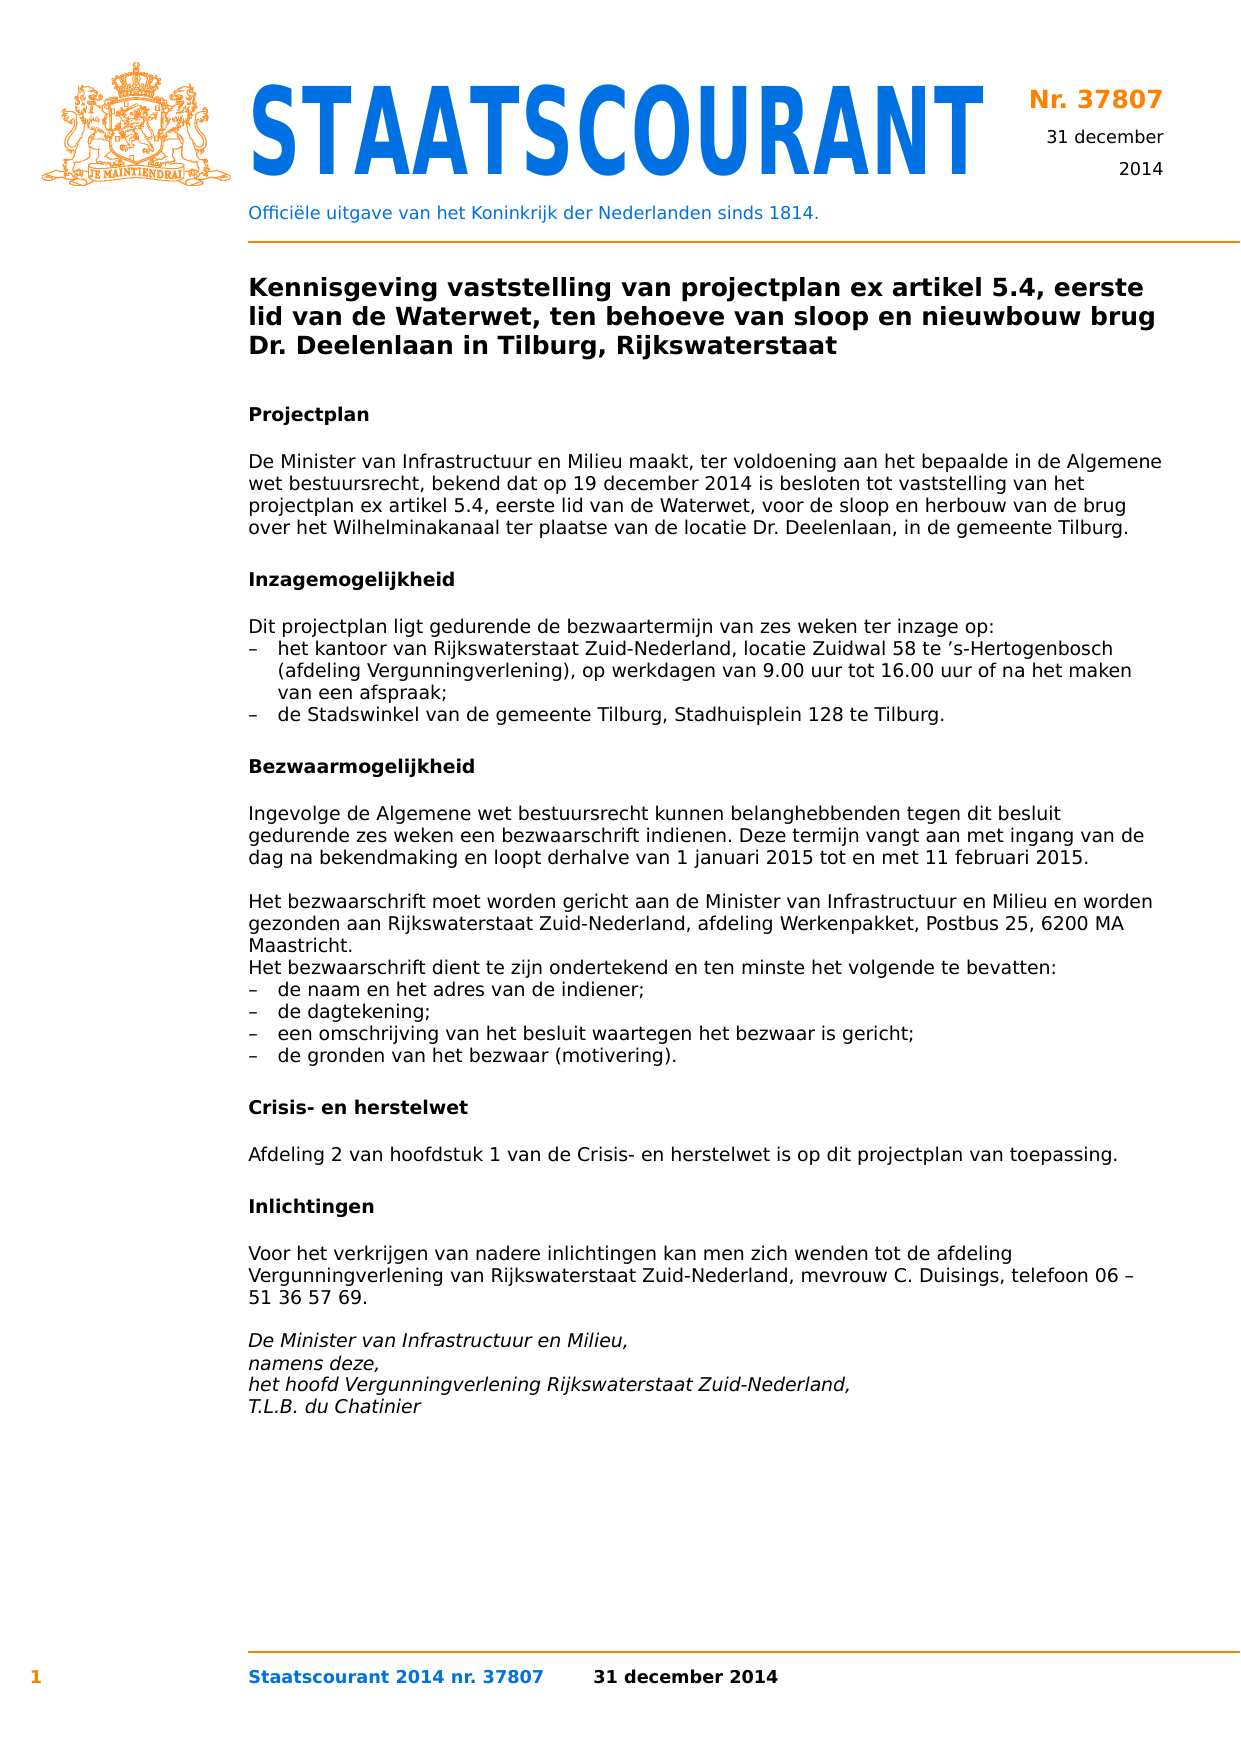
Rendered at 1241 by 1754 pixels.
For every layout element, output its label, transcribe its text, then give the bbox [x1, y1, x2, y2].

table_cell 31 december [998, 121, 1240, 153]
text – de gronden van het bezwaar (motivering). [248, 1045, 1163, 1067]
subtitle Crisis- en herstelwet [248, 1097, 1163, 1119]
table_header STAATSCOURANT [248, 62, 998, 203]
subtitle Bezwaarmogelijkheid [248, 756, 1163, 778]
text – het kantoor van Rijkswaterstaat Zuid-Nederland, locatie Zuidwal 58 te ’s-Hertogenbosch (afdeling Vergunningverlening), op werkdagen van 9.00 uur tot 16.00 uur of na het maken van een afspraak; [248, 638, 1163, 704]
table_header Nr. 37807 [998, 62, 1240, 121]
table_cell 2014 [998, 153, 1240, 203]
table_header [25, 62, 248, 241]
text De Minister van Infrastructuur en Milieu maakt, ter voldoening aan het bepaalde in de Algemene wet bestuursrecht, bekend dat op 19 december 2014 is besloten tot vaststelling van het projectplan ex artikel 5.4, eerste lid van de Waterwet, voor de sloop en herbouw van de brug over het Wilhelminakanaal ter plaatse van de locatie Dr. Deelenlaan, in de gemeente Tilburg. [248, 451, 1163, 539]
text Voor het verkrijgen van nadere inlichtingen kan men zich wenden tot de afdeling Vergunningverlening van Rijkswaterstaat Zuid-Nederland, mevrouw C. Duisings, telefoon 06 – 51 36 57 69. [248, 1243, 1163, 1308]
table_cell Officiële uitgave van het Koninkrijk der Nederlanden sinds 1814. [248, 203, 1240, 241]
text Het bezwaarschrift moet worden gericht aan de Minister van Infrastructuur en Milieu en worden gezonden aan Rijkswaterstaat Zuid-Nederland, afdeling Werkenpakket, Postbus 25, 6200 MA Maastricht. [248, 891, 1163, 957]
text – de naam en het adres van de indiener; [248, 979, 1163, 1001]
subtitle Kennisgeving vaststelling van projectplan ex artikel 5.4, eerste lid van de Waterwet, ten behoeve van sloop en nieuwbouw brug Dr. Deelenlaan in Tilburg, Rijkswaterstaat [248, 273, 1163, 361]
subtitle Inzagemogelijkheid [248, 569, 1163, 591]
text De Minister van Infrastructuur en Milieu, namens deze, het hoofd Vergunningverlening Rijkswaterstaat Zuid-Nederland, T.L.B. du Chatinier [248, 1330, 1163, 1418]
text – een omschrijving van het besluit waartegen het bezwaar is gericht; [248, 1023, 1163, 1045]
text Afdeling 2 van hoofdstuk 1 van de Crisis- en herstelwet is op dit projectplan van toepassing. [248, 1144, 1163, 1166]
text – de Stadswinkel van de gemeente Tilburg, Stadhuisplein 128 te Tilburg. [248, 704, 1163, 726]
picture [41, 62, 231, 186]
text Ingevolge de Algemene wet bestuursrecht kunnen belanghebbenden tegen dit besluit gedurende zes weken een bezwaarschrift indienen. Deze termijn vangt aan met ingang van de dag na bekendmaking en loopt derhalve van 1 januari 2015 tot en met 11 februari 2015. [248, 803, 1163, 869]
text Dit projectplan ligt gedurende de bezwaartermijn van zes weken ter inzage op: [248, 616, 1163, 638]
text – de dagtekening; [248, 1001, 1163, 1023]
text Het bezwaarschrift dient te zijn ondertekend en ten minste het volgende te bevatten: [248, 957, 1163, 979]
subtitle Projectplan [248, 404, 1163, 426]
subtitle Inlichtingen [248, 1196, 1163, 1218]
